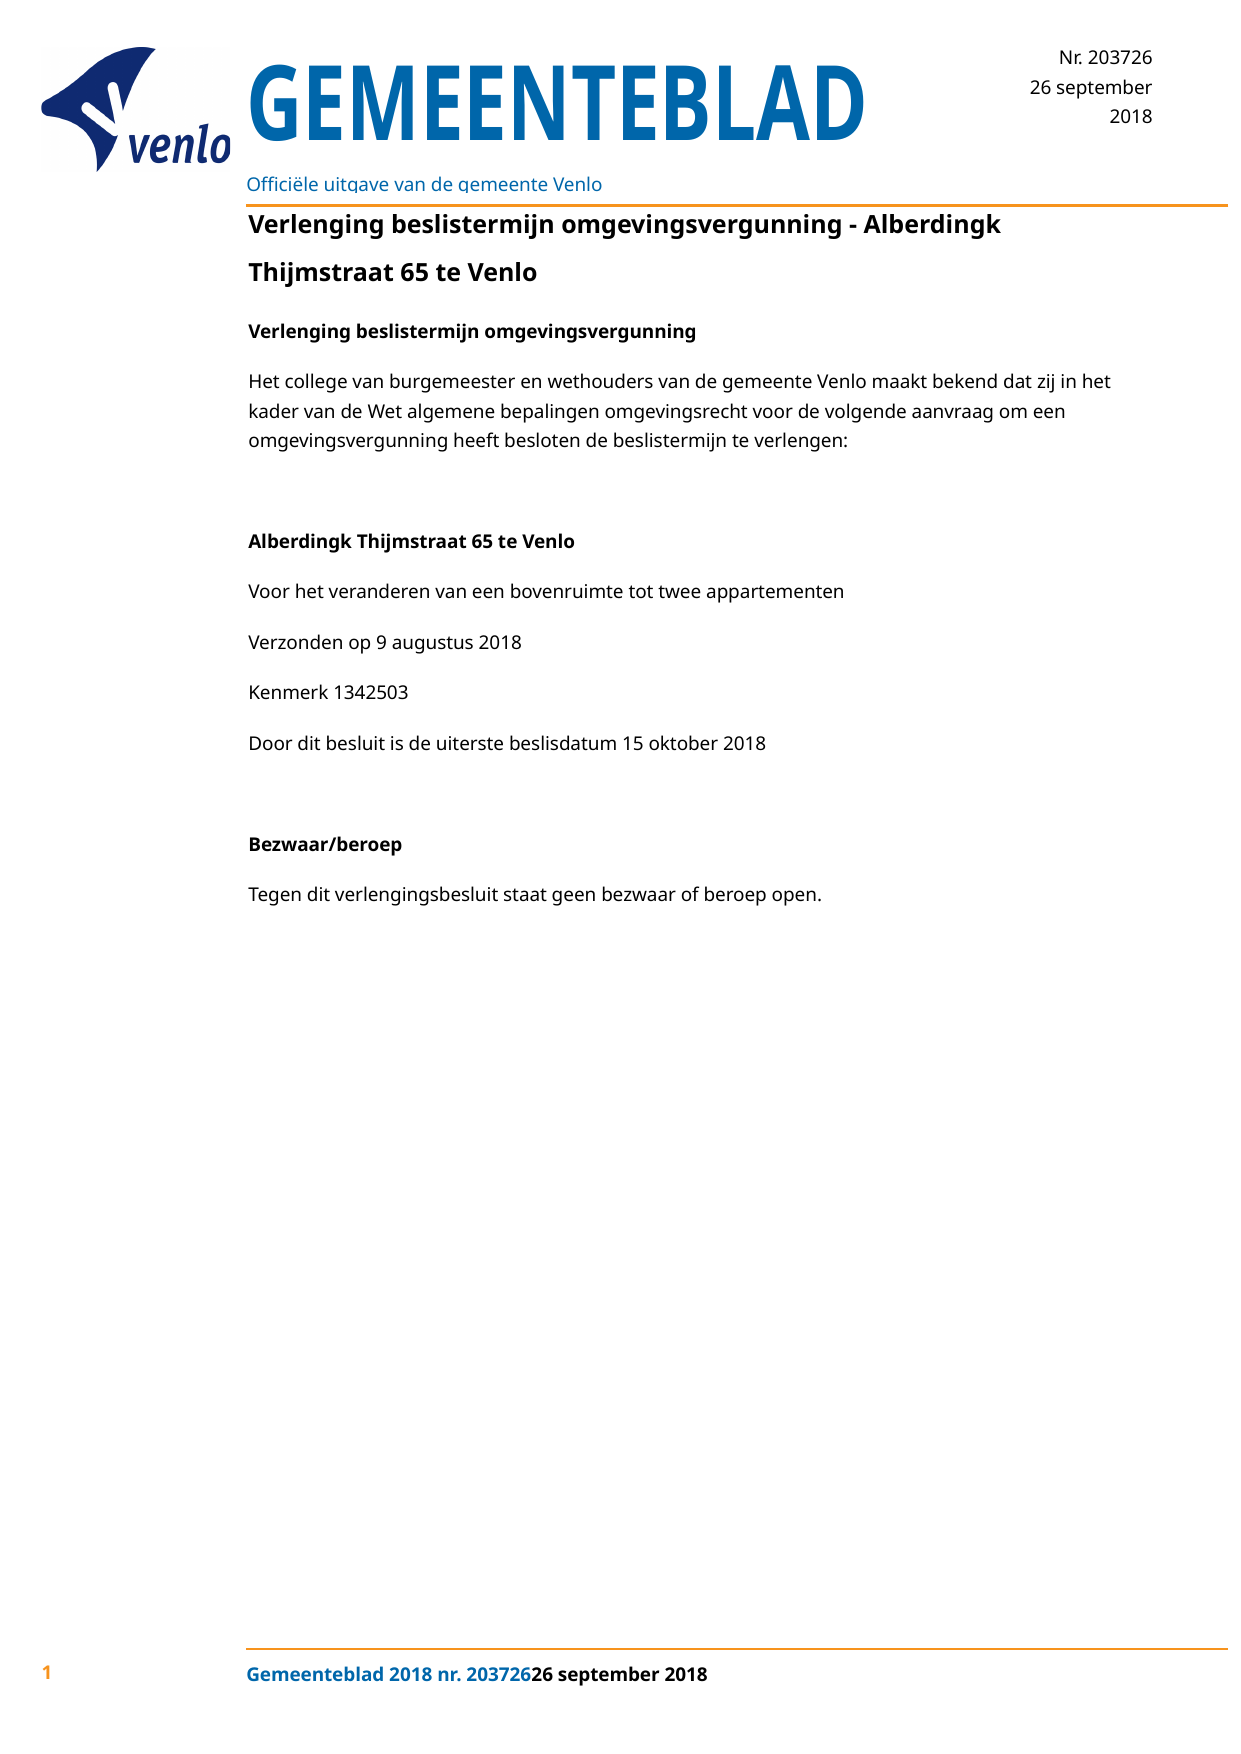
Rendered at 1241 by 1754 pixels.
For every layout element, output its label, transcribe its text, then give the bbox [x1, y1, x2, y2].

picture [41, 47, 231, 172]
text Voor het veranderen van een bovenruimte tot twee appartementen [248, 579, 1152, 604]
text Door dit besluit is de uiterste beslisdatum 15 oktober 2018 [248, 730, 1152, 756]
text Alberdingk Thijmstraat 65 te Venlo [248, 528, 1152, 554]
text Verlenging beslistermijn omgevingsvergunning - Alberdingk Thijmstraat 65 te Venlo [248, 207, 1152, 288]
text Bezwaar/beroep [248, 831, 1152, 857]
text Tegen dit verlengingsbesluit staat geen bezwaar of beroep open. [248, 881, 1152, 907]
text Verlenging beslistermijn omgevingsvergunning [248, 318, 1152, 344]
text Kenmerk 1342503 [248, 679, 1152, 705]
text Verzonden op 9 augustus 2018 [248, 629, 1152, 655]
text Het college van burgemeester en wethouders van de gemeente Venlo maakt bekend dat zij in het kader van de Wet algemene bepalingen omgevingsrecht voor de volgende aanvraag om een omgevingsvergunning heeft besloten de beslistermijn te verlengen: [248, 368, 1152, 453]
